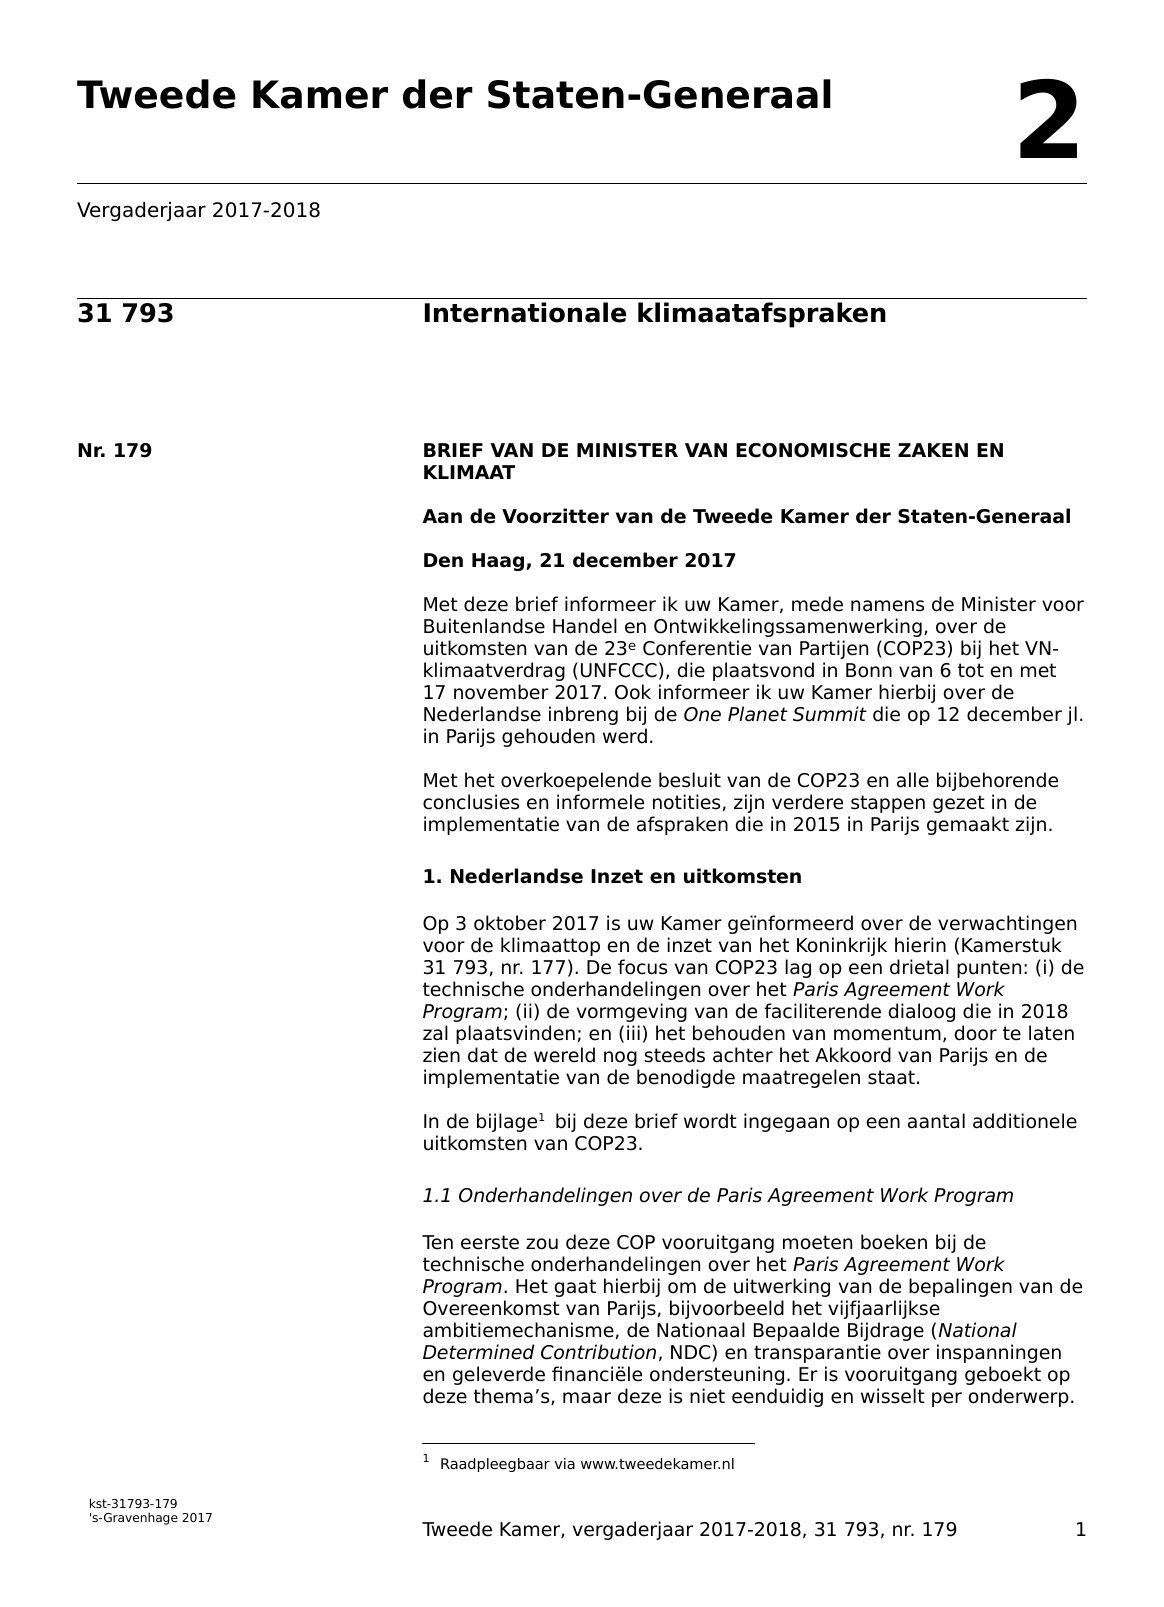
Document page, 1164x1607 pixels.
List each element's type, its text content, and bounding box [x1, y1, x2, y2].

table_cell Vergaderjaar 2017-2018 [77, 184, 1087, 298]
text Op 3 oktober 2017 is uw Kamer geïnformeerd over de verwachtingen voor de klimaattop en de inzet van het Koninkrijk hierin (Kamerstuk 31 793, nr. 177). De focus van COP23 lag op een drietal punten: (i) de technische onderhandelingen over het Paris Agreement Work Program; (ii) de vormgeving van de faciliterende dialoog die in 2018 zal plaatsvinden; en (iii) het behouden van momentum, door te laten zien dat de wereld nog steeds achter het Akkoord van Parijs en de implementatie van de benodigde maatregelen staat. [422, 913, 1087, 1089]
subtitle 31 793 Internationale klimaatafspraken [77, 299, 1087, 329]
table_header 2 [886, 59, 1087, 183]
text Raadpleegbaar via www.tweedekamer.nl [422, 1452, 1087, 1474]
text In de bijlage bij deze brief wordt ingegaan op een aantal additionele uitkomsten van COP23. [422, 1111, 1087, 1155]
table_header Tweede Kamer der Staten-Generaal [77, 59, 886, 183]
subtitle Den Haag, 21 december 2017 [422, 550, 1087, 572]
text Met het overkoepelende besluit van de COP23 en alle bijbehorende conclusies en informele notities, zijn verdere stappen gezet in de implementatie van de afspraken die in 2015 in Parijs gemaakt zijn. [422, 770, 1087, 836]
text Ten eerste zou deze COP vooruitgang moeten boeken bij de technische onderhandelingen over het Paris Agreement Work Program. Het gaat hierbij om de uitwerking van de bepalingen van de Overeenkomst van Parijs, bijvoorbeeld het vijfjaarlijkse ambitiemechanisme, de Nationaal Bepaalde Bijdrage (National Determined Contribution, NDC) en transparantie over inspanningen en geleverde financiële ondersteuning. Er is vooruitgang geboekt op deze thema’s, maar deze is niet eenduidig en wisselt per onderwerp. [422, 1232, 1087, 1408]
text kst-31793-179 [88, 1497, 323, 1511]
subtitle 1.1 Onderhandelingen over de Paris Agreement Work Program [422, 1185, 1087, 1207]
subtitle Nr. 179 BRIEF VAN DE MINISTER VAN ECONOMISCHE ZAKEN EN KLIMAAT [77, 440, 1087, 484]
text Met deze brief informeer ik uw Kamer, mede namens de Minister voor Buitenlandse Handel en Ontwikkelingssamenwerking, over de uitkomsten van de 23e Conferentie van Partijen (COP23) bij het VN-klimaatverdrag (UNFCCC), die plaatsvond in Bonn van 6 tot en met 17 november 2017. Ook informeer ik uw Kamer hierbij over de Nederlandse inbreng bij de One Planet Summit die op 12 december jl. in Parijs gehouden werd. [422, 594, 1087, 748]
subtitle 1. Nederlandse Inzet en uitkomsten [422, 866, 1087, 888]
text 's-Gravenhage 2017 [88, 1511, 323, 1525]
subtitle Aan de Voorzitter van de Tweede Kamer der Staten-Generaal [422, 506, 1087, 528]
